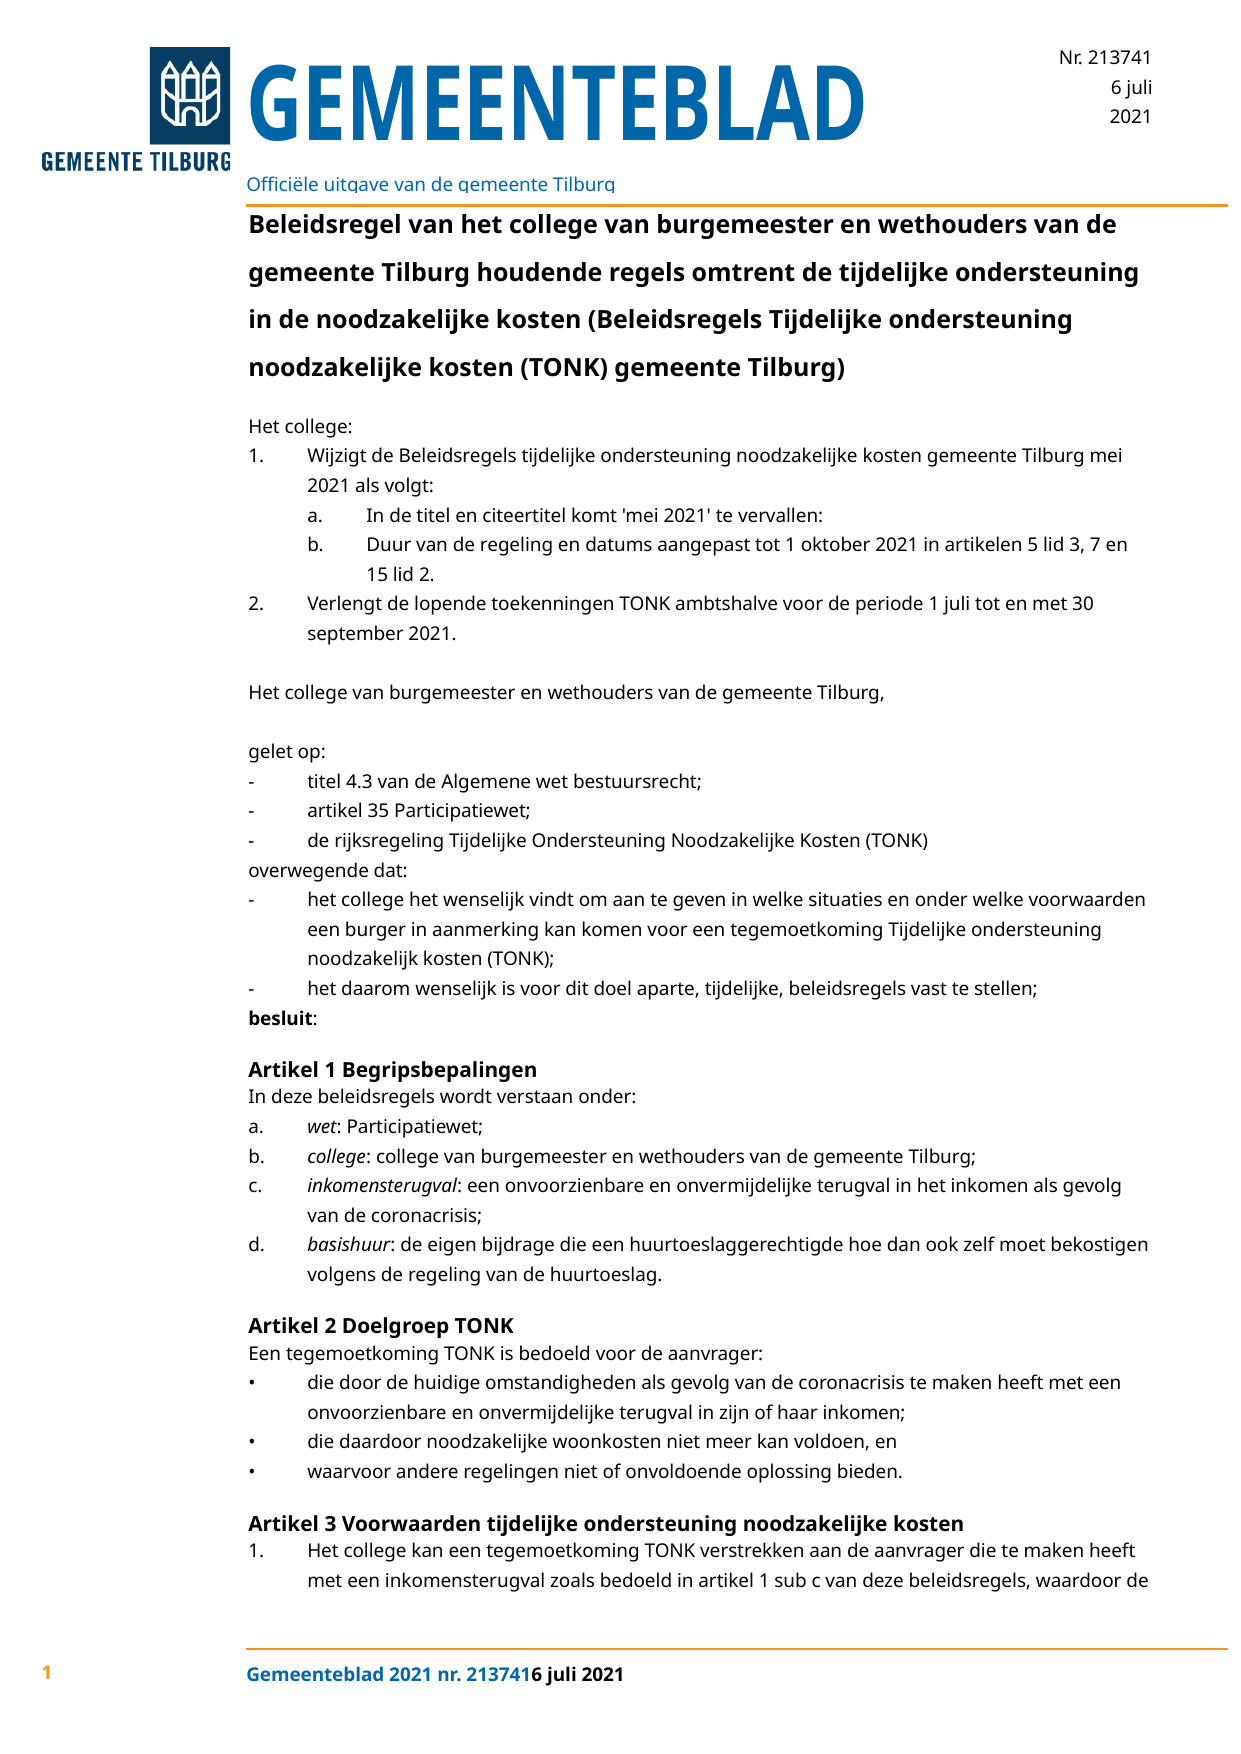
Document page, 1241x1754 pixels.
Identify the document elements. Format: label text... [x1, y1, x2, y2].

list die daardoor noodzakelijke woonkosten niet meer kan voldoen, en [248, 1429, 1152, 1454]
list het daarom wenselijk is voor dit doel aparte, tijdelijke, beleidsregels vast te stellen; [248, 975, 1152, 1001]
list titel 4.3 van de Algemene wet bestuursrecht; [248, 768, 1152, 794]
text overwegende dat: [248, 857, 1152, 883]
list college: college van burgemeester en wethouders van de gemeente Tilburg; [248, 1143, 1152, 1168]
list Wijzigt de Beleidsregels tijdelijke ondersteuning noodzakelijke kosten gemeente Tilburg mei 2021 als volgt: [248, 443, 1152, 498]
list Duur van de regeling en datums aangepast tot 1 oktober 2021 in artikelen 5 lid 3, 7 en 15 lid 2. [307, 531, 1152, 587]
list de rijksregeling Tijdelijke Ondersteuning Noodzakelijke Kosten (TONK) [248, 827, 1152, 853]
text Een tegemoetkoming TONK is bedoeld voor de aanvrager: [248, 1340, 1152, 1366]
list het college het wenselijk vindt om aan te geven in welke situaties en onder welke voorwaarden een burger in aanmerking kan komen voor een tegemoetkoming Tijdelijke ondersteuning noodzakelijk kosten (TONK); [248, 886, 1152, 971]
list artikel 35 Participatiewet; [248, 798, 1152, 823]
text Het college: [248, 413, 1152, 439]
list Het college kan een tegemoetkoming TONK verstrekken aan de aanvrager die te maken heeft met een inkomensterugval zoals bedoeld in artikel 1 sub c van deze beleidsregels, waardoor de [248, 1537, 1152, 1592]
list die door de huidige omstandigheden als gevolg van de coronacrisis te maken heeft met een onvoorzienbare en onvermijdelijke terugval in zijn of haar inkomen; [248, 1369, 1152, 1425]
list Verlengt de lopende toekenningen TONK ambtshalve voor de periode 1 juli tot en met 30 september 2021. [248, 591, 1152, 646]
text Beleidsregel van het college van burgemeester en wethouders van de gemeente Tilburg houdende regels omtrent de tijdelijke ondersteuning in de noodzakelijke kosten (Beleidsregels Tijdelijke ondersteuning noodzakelijke kosten (TONK) gemeente Tilburg) [248, 207, 1152, 384]
list In de titel en citeertitel komt 'mei 2021' te vervallen: [307, 502, 1152, 528]
text Artikel 3 Voorwaarden tijdelijke ondersteuning noodzakelijke kosten [248, 1509, 1152, 1537]
text In deze beleidsregels wordt verstaan onder: [248, 1084, 1152, 1109]
list waarvoor andere regelingen niet of onvoldoende oplossing bieden. [248, 1458, 1152, 1484]
list inkomensterugval: een onvoorzienbare en onvermijdelijke terugval in het inkomen als gevolg van de coronacrisis; [248, 1172, 1152, 1228]
list wet: Participatiewet; [248, 1113, 1152, 1139]
list basishuur: de eigen bijdrage die een huurtoeslaggerechtigde hoe dan ook zelf moet bekostigen volgens de regeling van de huurtoeslag. [248, 1232, 1152, 1287]
picture [41, 47, 231, 172]
text gelet op: [248, 738, 1152, 764]
text Artikel 2 Doelgroep TONK [248, 1312, 1152, 1340]
text besluit: [248, 1005, 1152, 1031]
text Artikel 1 Begripsbepalingen [248, 1055, 1152, 1084]
text Het college van burgemeester en wethouders van de gemeente Tilburg, [248, 679, 1152, 705]
